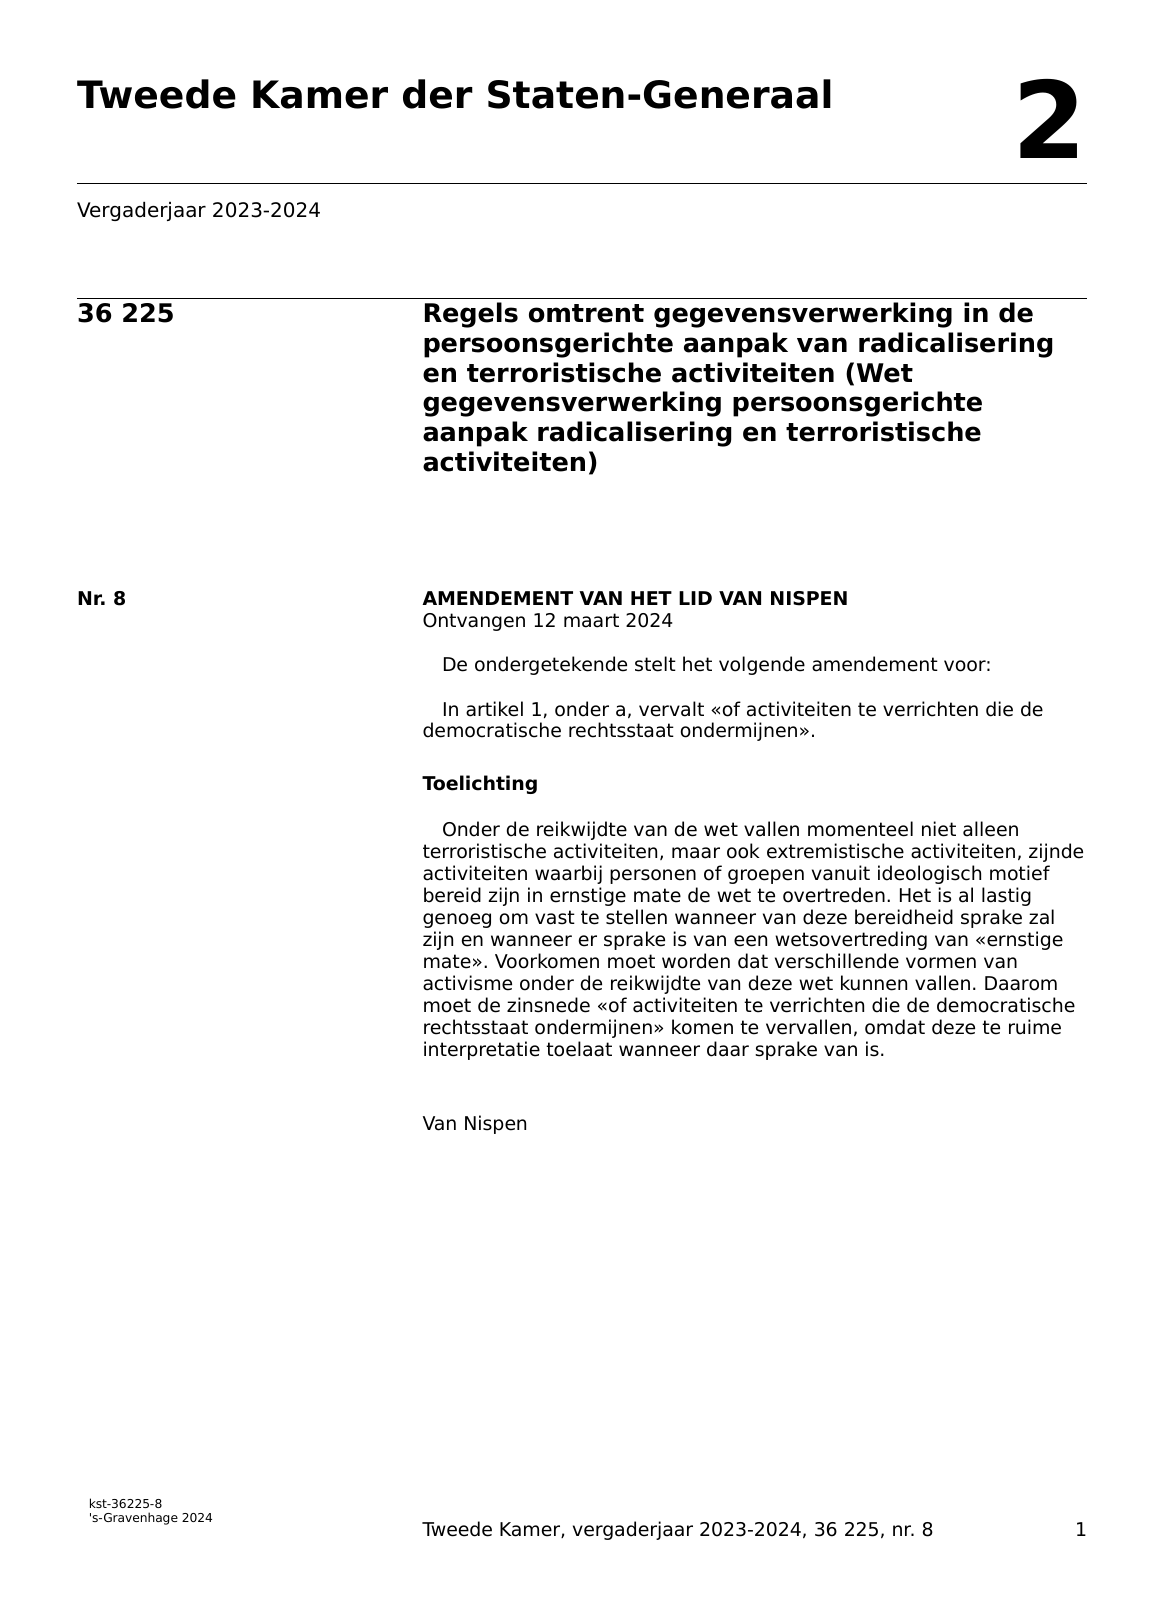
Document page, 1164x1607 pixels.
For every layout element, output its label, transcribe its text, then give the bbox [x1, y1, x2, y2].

text In artikel 1, onder a, vervalt «of activiteiten te verrichten die de democratische rechtsstaat ondermijnen». [422, 698, 1087, 742]
subtitle Toelichting [422, 772, 1087, 794]
table_header 2 [886, 59, 1087, 183]
text 's-Gravenhage 2024 [88, 1511, 323, 1525]
table_header Tweede Kamer der Staten-Generaal [77, 59, 886, 183]
text Van Nispen [422, 1091, 1087, 1135]
text kst-36225-8 [88, 1497, 323, 1511]
text Onder de reikwijdte van de wet vallen momenteel niet alleen terroristische activiteiten, maar ook extremistische activiteiten, zijnde activiteiten waarbij personen of groepen vanuit ideologisch motief bereid zijn in ernstige mate de wet te overtreden. Het is al lastig genoeg om vast te stellen wanneer van deze bereidheid sprake zal zijn en wanneer er sprake is van een wetsovertreding van «ernstige mate». Voorkomen moet worden dat verschillende vormen van activisme onder de reikwijdte van deze wet kunnen vallen. Daarom moet de zinsnede «of activiteiten te verrichten die de democratische rechtsstaat ondermijnen» komen te vervallen, omdat deze te ruime interpretatie toelaat wanneer daar sprake van is. [422, 819, 1087, 1061]
table_cell Vergaderjaar 2023-2024 [77, 184, 1087, 298]
text De ondergetekende stelt het volgende amendement voor: [422, 654, 1087, 676]
subtitle Nr. 8 AMENDEMENT VAN HET LID VAN NISPEN [77, 588, 1087, 610]
text Ontvangen 12 maart 2024 [422, 610, 1087, 632]
subtitle 36 225 Regels omtrent gegevensverwerking in de persoonsgerichte aanpak van radicalisering en terroristische activiteiten (Wet gegevensverwerking persoonsgerichte aanpak radicalisering en terroristische activiteiten) [77, 299, 1087, 477]
